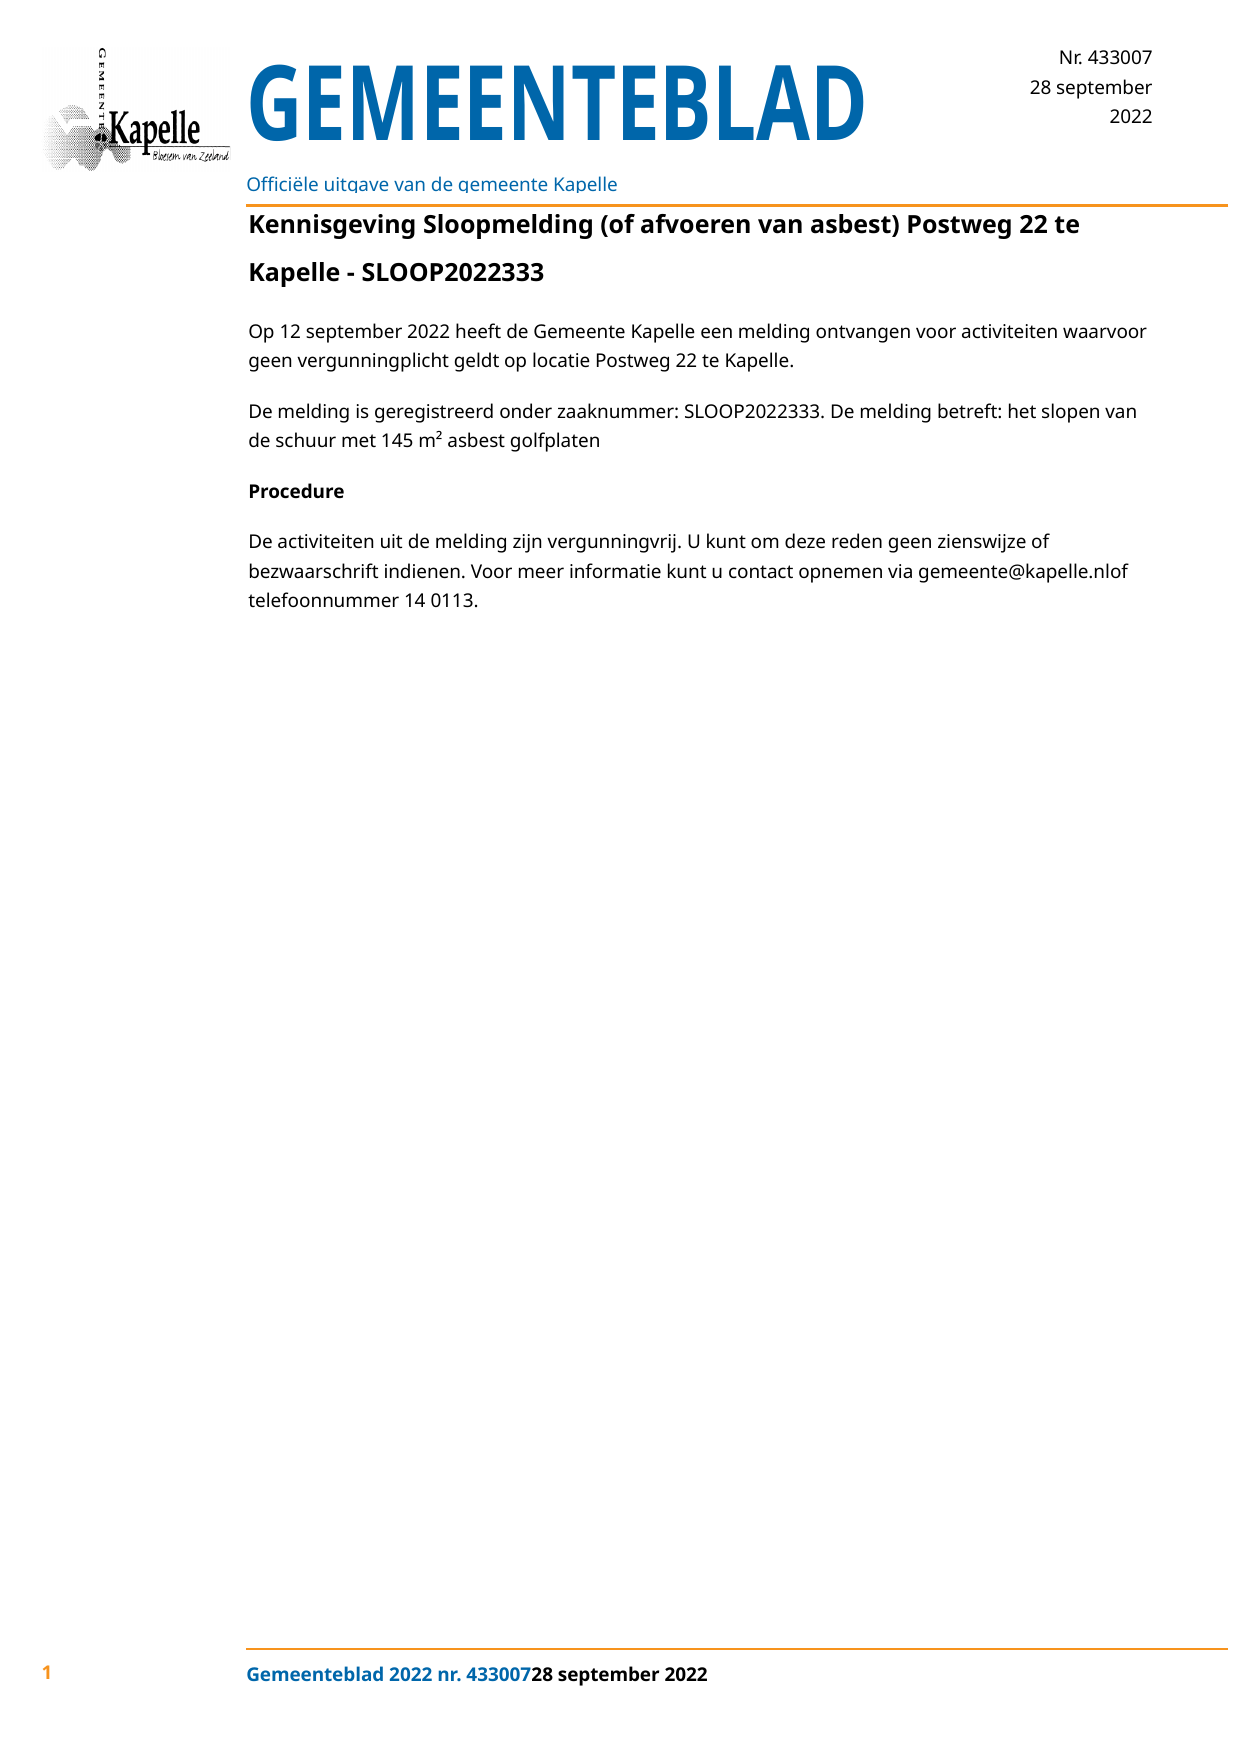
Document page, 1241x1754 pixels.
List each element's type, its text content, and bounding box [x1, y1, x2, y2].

text De activiteiten uit de melding zijn vergunningvrij. U kunt om deze reden geen zienswijze of bezwaarschrift indienen. Voor meer informatie kunt u contact opnemen via gemeente@kapelle.nlof telefoonnummer 14 0113. [248, 528, 1152, 613]
text De melding is geregistreerd onder zaaknummer: SLOOP2022333. De melding betreft: het slopen van de schuur met 145 m² asbest golfplaten [248, 398, 1152, 453]
picture [41, 47, 231, 172]
text Procedure [248, 478, 1152, 504]
text Kennisgeving Sloopmelding (of afvoeren van asbest) Postweg 22 te Kapelle - SLOOP2022333 [248, 207, 1152, 288]
text Op 12 september 2022 heeft de Gemeente Kapelle een melding ontvangen voor activiteiten waarvoor geen vergunningplicht geldt op locatie Postweg 22 te Kapelle. [248, 318, 1152, 373]
